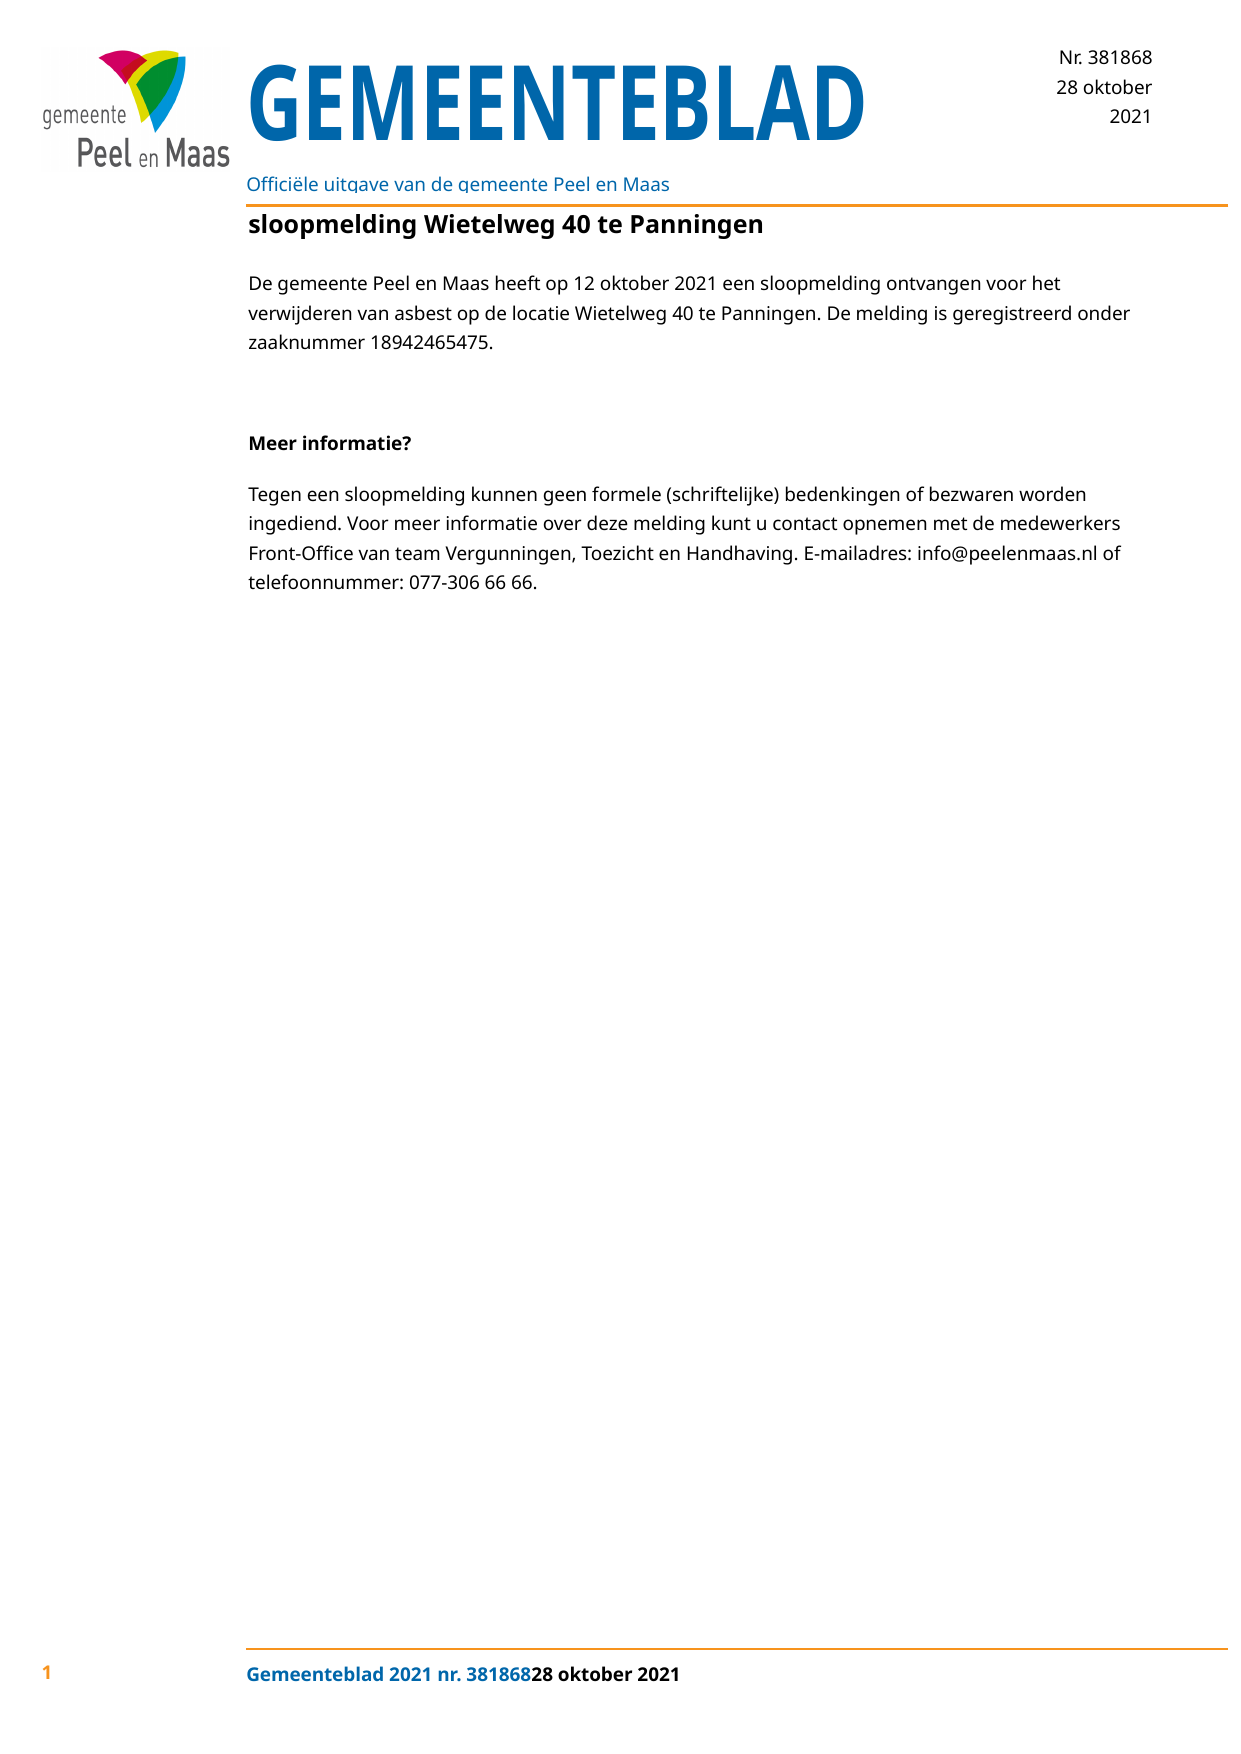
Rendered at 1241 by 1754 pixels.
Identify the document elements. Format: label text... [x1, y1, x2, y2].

text Tegen een sloopmelding kunnen geen formele (schriftelijke) bedenkingen of bezwaren worden ingediend. Voor meer informatie over deze melding kunt u contact opnemen met de medewerkers Front-Office van team Vergunningen, Toezicht en Handhaving. E-mailadres: info@peelenmaas.nl of telefoonnummer: 077-306 66 66. [248, 481, 1152, 595]
text De gemeente Peel en Maas heeft op 12 oktober 2021 een sloopmelding ontvangen voor het verwijderen van asbest op de locatie Wietelweg 40 te Panningen. De melding is geregistreerd onder zaaknummer 18942465475. [248, 270, 1152, 355]
text Meer informatie? [248, 430, 1152, 456]
picture [41, 47, 231, 172]
text sloopmelding Wietelweg 40 te Panningen [248, 207, 1152, 241]
